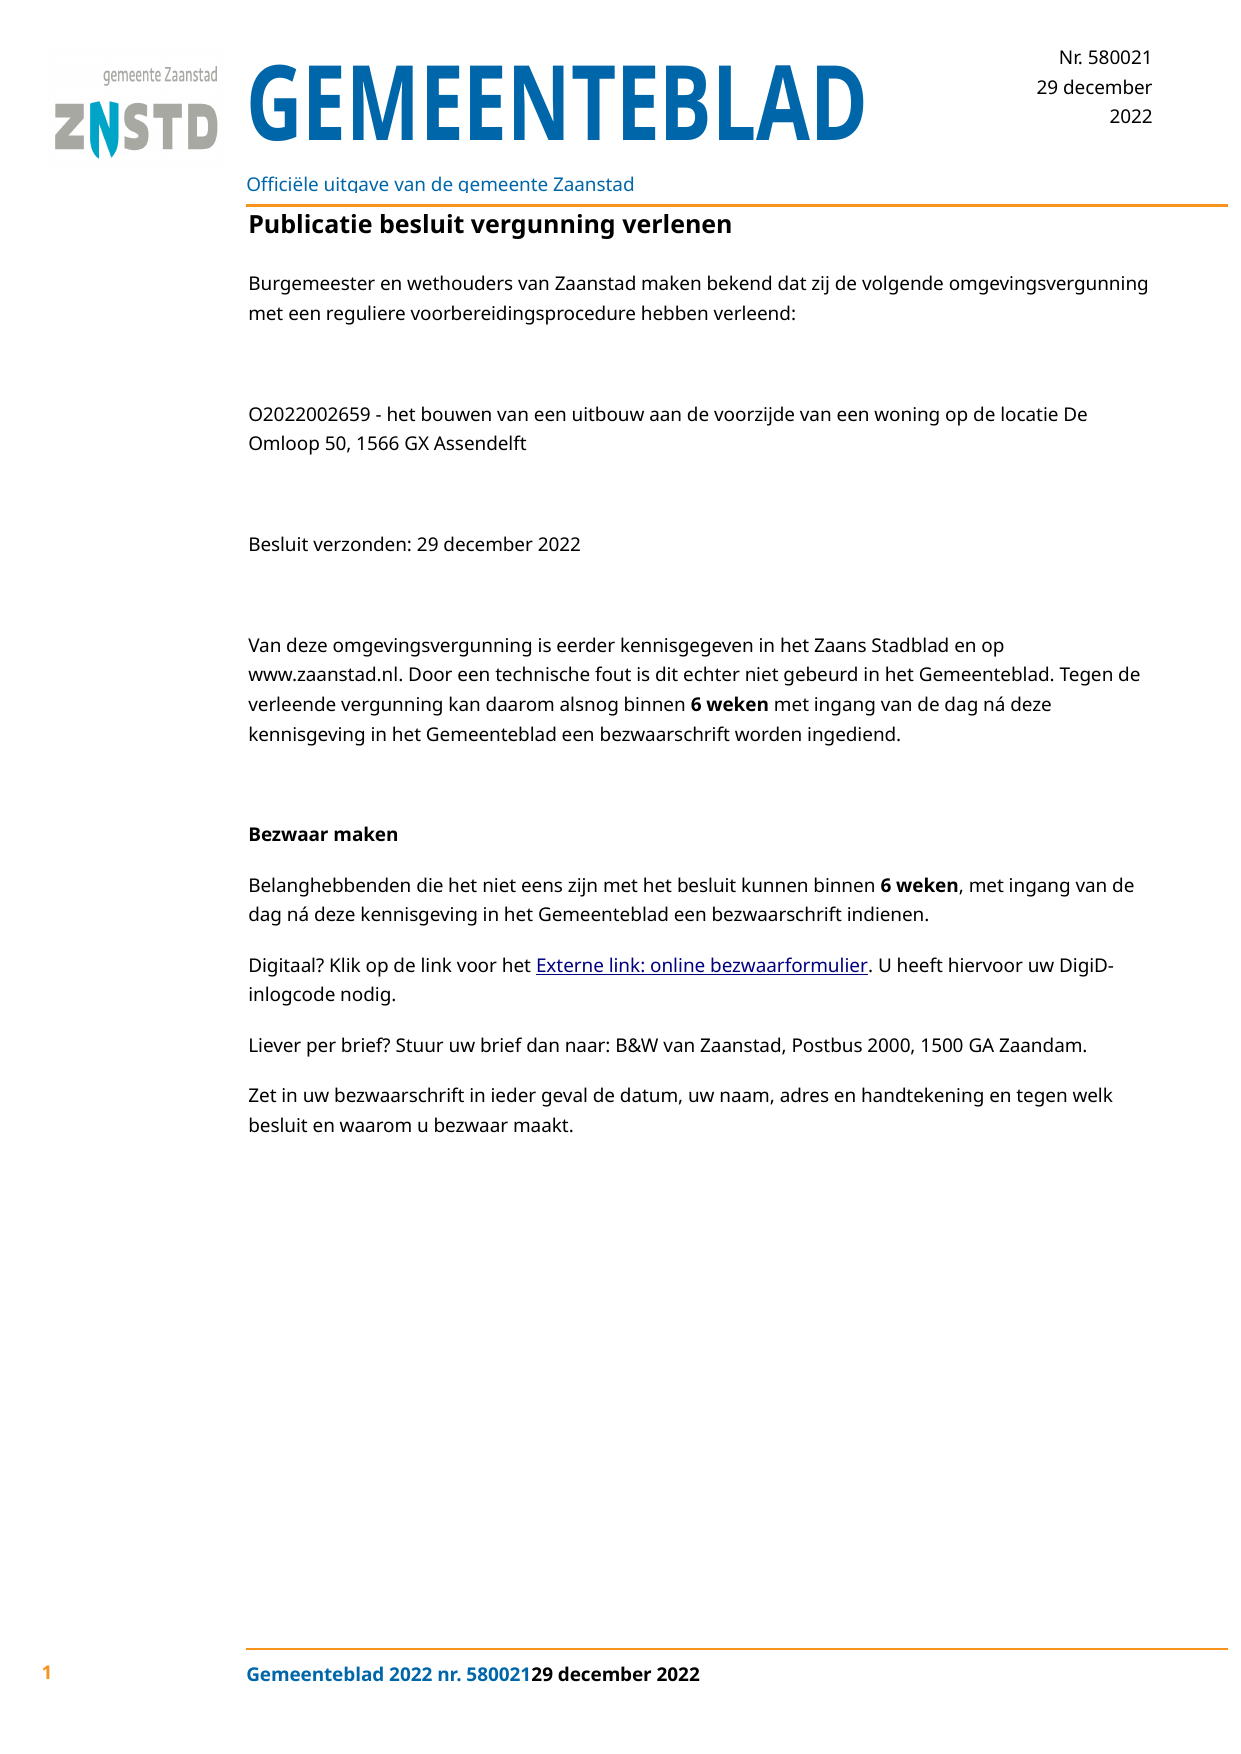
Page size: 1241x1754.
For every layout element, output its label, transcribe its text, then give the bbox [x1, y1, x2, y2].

text Van deze omgevingsvergunning is eerder kennisgegeven in het Zaans Stadblad en op www.zaanstad.nl. Door een technische fout is dit echter niet gebeurd in het Gemeenteblad. Tegen de verleende vergunning kan daarom alsnog binnen 6 weken met ingang van de dag ná deze kennisgeving in het Gemeenteblad een bezwaarschrift worden ingediend. [248, 632, 1152, 746]
text Zet in uw bezwaarschrift in ieder geval de datum, uw naam, adres en handtekening en tegen welk besluit en waarom u bezwaar maakt. [248, 1082, 1152, 1138]
text Liever per brief? Stuur uw brief dan naar: B&W van Zaanstad, Postbus 2000, 1500 GA Zaandam. [248, 1032, 1152, 1058]
text Burgemeester en wethouders van Zaanstad maken bekend dat zij de volgende omgevingsvergunning met een reguliere voorbereidingsprocedure hebben verleend: [248, 270, 1152, 326]
picture [41, 47, 231, 172]
text Belanghebbenden die het niet eens zijn met het besluit kunnen binnen 6 weken, met ingang van de dag ná deze kennisgeving in het Gemeenteblad een bezwaarschrift indienen. [248, 872, 1152, 927]
text Digitaal? Klik op de link voor het Externe link: online bezwaarformulier. U heeft hiervoor uw DigiD-inlogcode nodig. [248, 952, 1152, 1007]
text Bezwaar maken [248, 822, 1152, 847]
text Besluit verzonden: 29 december 2022 [248, 531, 1152, 557]
text O2022002659 - het bouwen van een uitbouw aan de voorzijde van een woning op de locatie De Omloop 50, 1566 GX Assendelft [248, 401, 1152, 456]
text Publicatie besluit vergunning verlenen [248, 207, 1152, 241]
